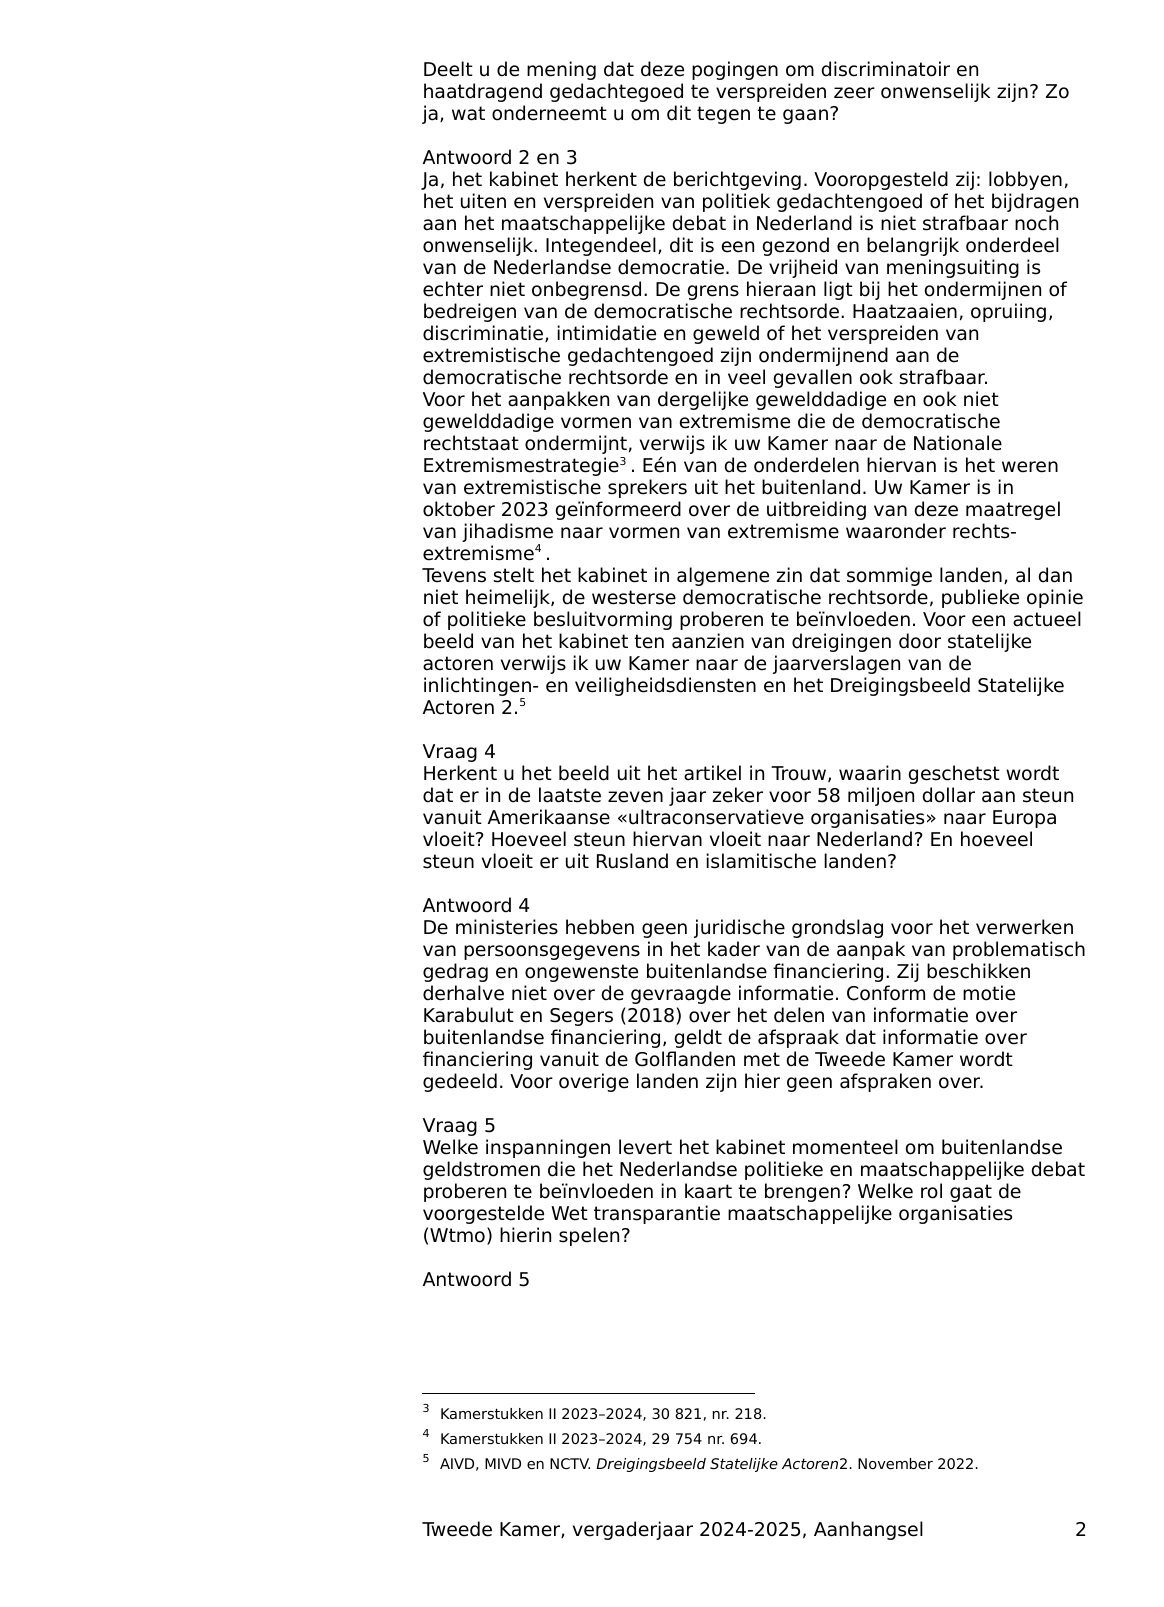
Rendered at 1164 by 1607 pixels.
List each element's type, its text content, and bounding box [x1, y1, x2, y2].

text Kamerstukken II 2023–2024, 30 821, nr. 218. [422, 1402, 1087, 1424]
text Herkent u het beeld uit het artikel in Trouw, waarin geschetst wordt dat er in de laatste zeven jaar zeker voor 58 miljoen dollar aan steun vanuit Amerikaanse «ultraconservatieve organisaties» naar Europa vloeit? Hoeveel steun hiervan vloeit naar Nederland? En hoeveel steun vloeit er uit Rusland en islamitische landen? [422, 763, 1087, 873]
text Vraag 4 [422, 741, 1087, 763]
text Antwoord 4 [422, 895, 1087, 917]
text Welke inspanningen levert het kabinet momenteel om buitenlandse geldstromen die het Nederlandse politieke en maatschappelijke debat proberen te beïnvloeden in kaart te brengen? Welke rol gaat de voorgestelde Wet transparantie maatschappelijke organisaties (Wtmo) hierin spelen? [422, 1137, 1087, 1247]
text AIVD, MIVD en NCTV. Dreigingsbeeld Statelijke Actoren2. November 2022. [422, 1452, 1087, 1474]
text Deelt u de mening dat deze pogingen om discriminatoir en haatdragend gedachtegoed te verspreiden zeer onwenselijk zijn? Zo ja, wat onderneemt u om dit tegen te gaan? [422, 59, 1087, 125]
text Antwoord 2 en 3 [422, 147, 1087, 169]
text Ja, het kabinet herkent de berichtgeving. Vooropgesteld zij: lobbyen, het uiten en verspreiden van politiek gedachtengoed of het bijdragen aan het maatschappelijke debat in Nederland is niet strafbaar noch onwenselijk. Integendeel, dit is een gezond en belangrijk onderdeel van de Nederlandse democratie. De vrijheid van meningsuiting is echter niet onbegrensd. De grens hieraan ligt bij het ondermijnen of bedreigen van de democratische rechtsorde. Haatzaaien, opruiing, discriminatie, intimidatie en geweld of het verspreiden van extremistische gedachtengoed zijn ondermijnend aan de democratische rechtsorde en in veel gevallen ook strafbaar. [422, 169, 1087, 389]
text Antwoord 5 [422, 1269, 1087, 1291]
text De ministeries hebben geen juridische grondslag voor het verwerken van persoonsgegevens in het kader van de aanpak van problematisch gedrag en ongewenste buitenlandse financiering. Zij beschikken derhalve niet over de gevraagde informatie. Conform de motie Karabulut en Segers (2018) over het delen van informatie over buitenlandse financiering, geldt de afspraak dat informatie over financiering vanuit de Golflanden met de Tweede Kamer wordt gedeeld. Voor overige landen zijn hier geen afspraken over. [422, 917, 1087, 1093]
text Tevens stelt het kabinet in algemene zin dat sommige landen, al dan niet heimelijk, de westerse democratische rechtsorde, publieke opinie of politieke besluitvorming proberen te beïnvloeden. Voor een actueel beeld van het kabinet ten aanzien van dreigingen door statelijke actoren verwijs ik uw Kamer naar de jaarverslagen van de inlichtingen- en veiligheidsdiensten en het Dreigingsbeeld Statelijke Actoren 2. [422, 565, 1087, 719]
text Voor het aanpakken van dergelijke gewelddadige en ook niet gewelddadige vormen van extremisme die de democratische rechtstaat ondermijnt, verwijs ik uw Kamer naar de Nationale Extremismestrategie. Eén van de onderdelen hiervan is het weren van extremistische sprekers uit het buitenland. Uw Kamer is in oktober 2023 geïnformeerd over de uitbreiding van deze maatregel van jihadisme naar vormen van extremisme waaronder rechts-extremisme. [422, 389, 1087, 565]
text Vraag 5 [422, 1115, 1087, 1137]
text Kamerstukken II 2023–2024, 29 754 nr. 694. [422, 1427, 1087, 1449]
